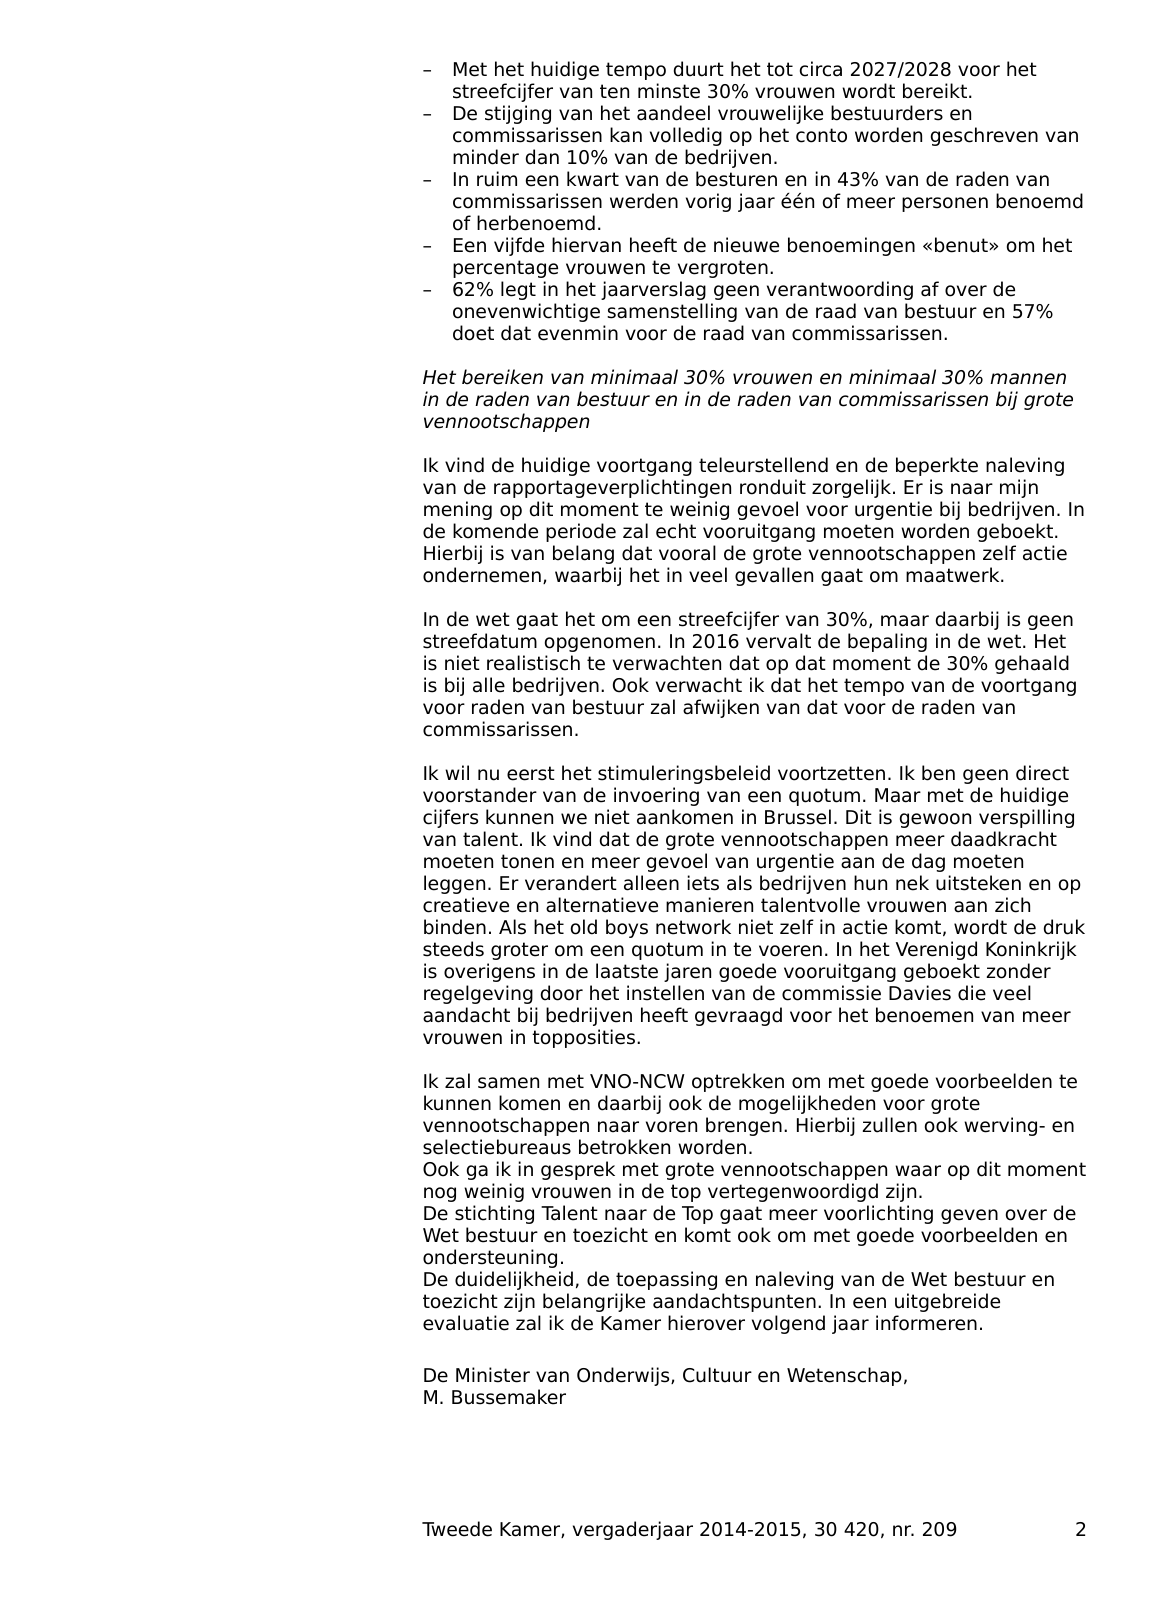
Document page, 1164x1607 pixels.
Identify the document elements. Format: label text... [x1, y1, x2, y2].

text – 62% legt in het jaarverslag geen verantwoording af over de onevenwichtige samenstelling van de raad van bestuur en 57% doet dat evenmin voor de raad van commissarissen. [422, 279, 1087, 345]
text In de wet gaat het om een streefcijfer van 30%, maar daarbij is geen streefdatum opgenomen. In 2016 vervalt de bepaling in de wet. Het is niet realistisch te verwachten dat op dat moment de 30% gehaald is bij alle bedrijven. Ook verwacht ik dat het tempo van de voortgang voor raden van bestuur zal afwijken van dat voor de raden van commissarissen. [422, 609, 1087, 741]
subtitle Het bereiken van minimaal 30% vrouwen en minimaal 30% mannen in de raden van bestuur en in de raden van commissarissen bij grote vennootschappen [422, 367, 1087, 433]
text – In ruim een kwart van de besturen en in 43% van de raden van commissarissen werden vorig jaar één of meer personen benoemd of herbenoemd. [422, 169, 1087, 235]
text Ik vind de huidige voortgang teleurstellend en de beperkte naleving van de rapportageverplichtingen ronduit zorgelijk. Er is naar mijn mening op dit moment te weinig gevoel voor urgentie bij bedrijven. In de komende periode zal echt vooruitgang moeten worden geboekt. Hierbij is van belang dat vooral de grote vennootschappen zelf actie ondernemen, waarbij het in veel gevallen gaat om maatwerk. [422, 455, 1087, 587]
text – Met het huidige tempo duurt het tot circa 2027/2028 voor het streefcijfer van ten minste 30% vrouwen wordt bereikt. [422, 59, 1087, 103]
text Ik zal samen met VNO-NCW optrekken om met goede voorbeelden te kunnen komen en daarbij ook de mogelijkheden voor grote vennootschappen naar voren brengen. Hierbij zullen ook werving- en selectiebureaus betrokken worden. [422, 1071, 1087, 1159]
text De duidelijkheid, de toepassing en naleving van de Wet bestuur en toezicht zijn belangrijke aandachtspunten. In een uitgebreide evaluatie zal ik de Kamer hierover volgend jaar informeren. [422, 1269, 1087, 1335]
text Ook ga ik in gesprek met grote vennootschappen waar op dit moment nog weinig vrouwen in de top vertegenwoordigd zijn. [422, 1159, 1087, 1203]
text De stichting Talent naar de Top gaat meer voorlichting geven over de Wet bestuur en toezicht en komt ook om met goede voorbeelden en ondersteuning. [422, 1203, 1087, 1269]
text De Minister van Onderwijs, Cultuur en Wetenschap, M. Bussemaker [422, 1365, 1087, 1409]
text Ik wil nu eerst het stimuleringsbeleid voortzetten. Ik ben geen direct voorstander van de invoering van een quotum. Maar met de huidige cijfers kunnen we niet aankomen in Brussel. Dit is gewoon verspilling van talent. Ik vind dat de grote vennootschappen meer daadkracht moeten tonen en meer gevoel van urgentie aan de dag moeten leggen. Er verandert alleen iets als bedrijven hun nek uitsteken en op creatieve en alternatieve manieren talentvolle vrouwen aan zich binden. Als het old boys network niet zelf in actie komt, wordt de druk steeds groter om een quotum in te voeren. In het Verenigd Koninkrijk is overigens in de laatste jaren goede vooruitgang geboekt zonder regelgeving door het instellen van de commissie Davies die veel aandacht bij bedrijven heeft gevraagd voor het benoemen van meer vrouwen in topposities. [422, 763, 1087, 1049]
text – Een vijfde hiervan heeft de nieuwe benoemingen «benut» om het percentage vrouwen te vergroten. [422, 235, 1087, 279]
text – De stijging van het aandeel vrouwelijke bestuurders en commissarissen kan volledig op het conto worden geschreven van minder dan 10% van de bedrijven. [422, 103, 1087, 169]
